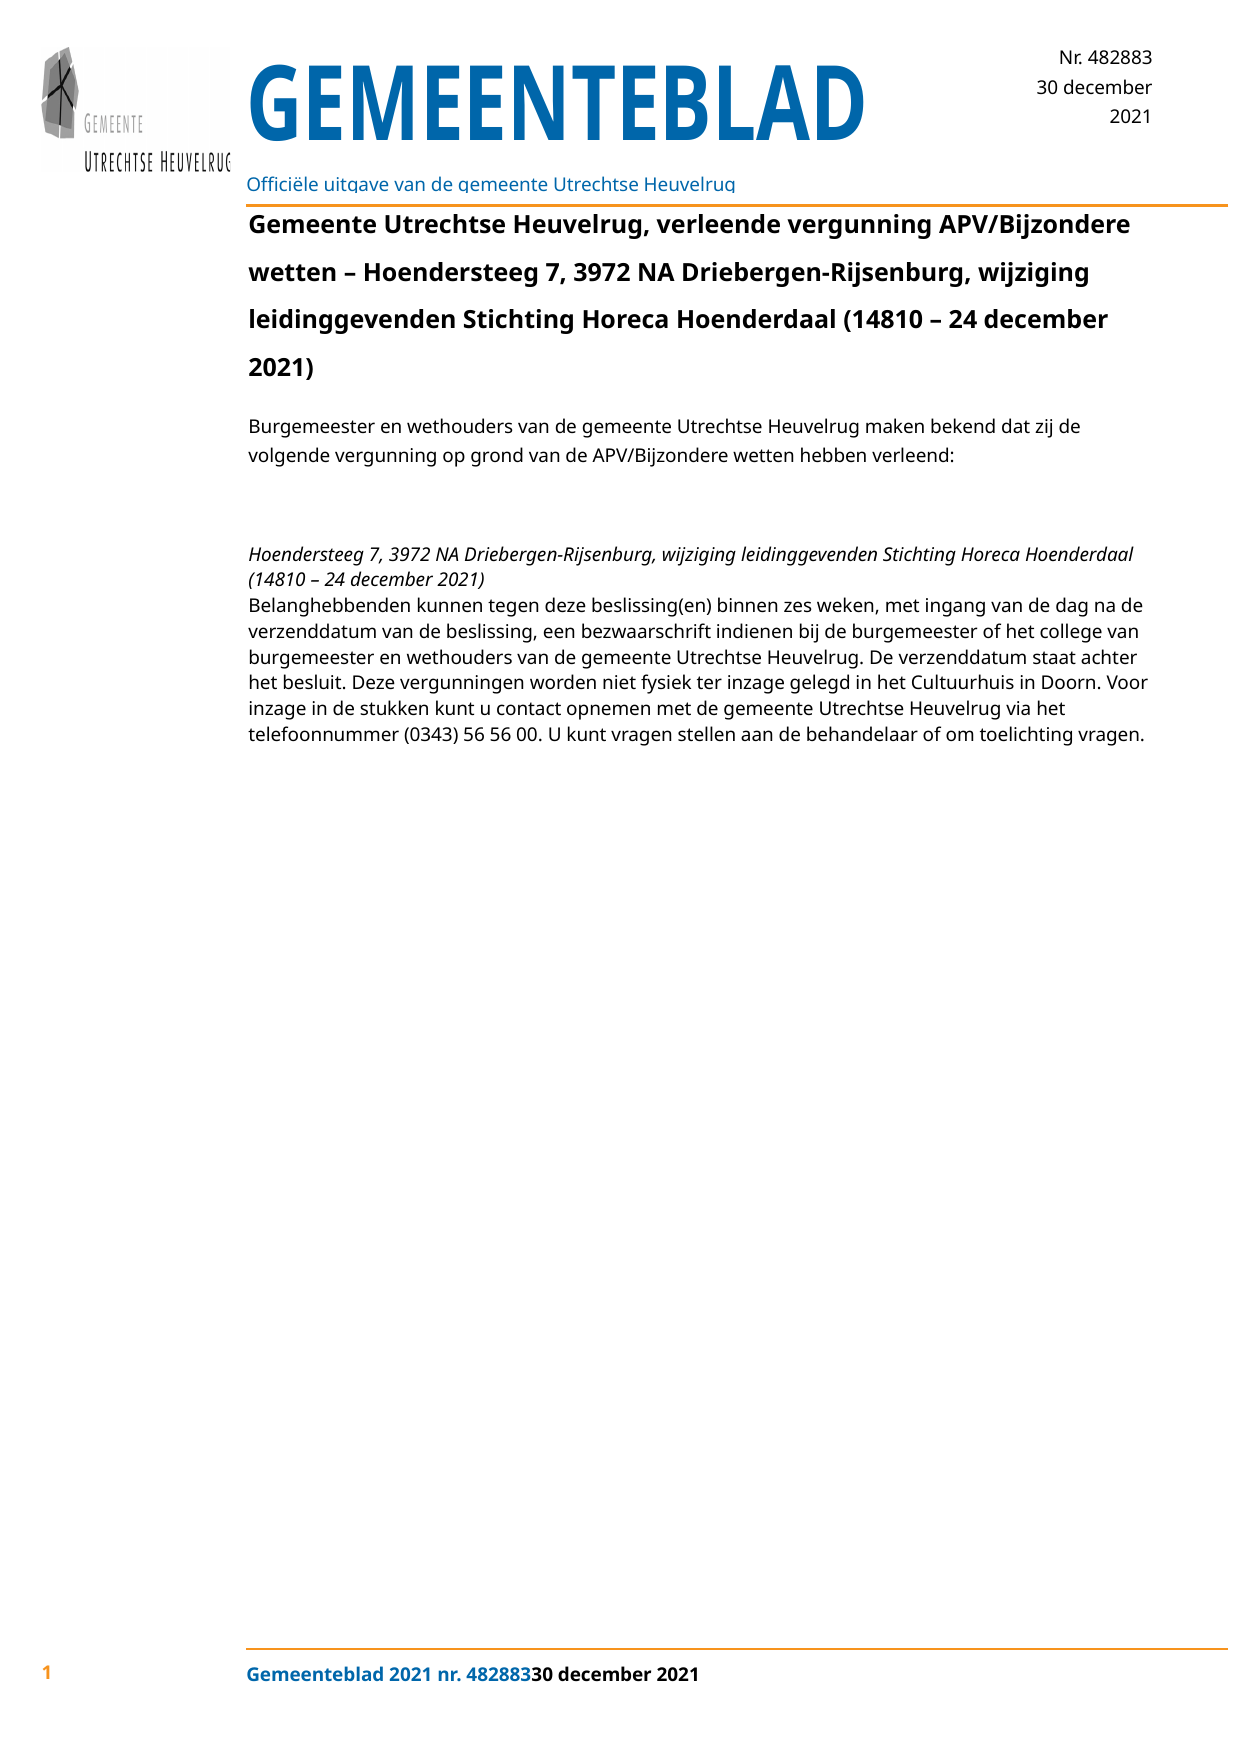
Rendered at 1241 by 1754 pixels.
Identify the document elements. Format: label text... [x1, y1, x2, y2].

text Gemeente Utrechtse Heuvelrug, verleende vergunning APV/Bijzondere wetten – Hoendersteeg 7, 3972 NA Driebergen-Rijsenburg, wijziging leidinggevenden Stichting Horeca Hoenderdaal (14810 – 24 december 2021) [248, 207, 1152, 384]
picture [41, 47, 231, 172]
text Burgemeester en wethouders van de gemeente Utrechtse Heuvelrug maken bekend dat zij de volgende vergunning op grond van de APV/Bijzondere wetten hebben verleend: [248, 413, 1152, 468]
text Hoendersteeg 7, 3972 NA Driebergen-Rijsenburg, wijziging leidinggevenden Stichting Horeca Hoenderdaal (14810 – 24 december 2021) [248, 541, 1152, 592]
text Belanghebbenden kunnen tegen deze beslissing(en) binnen zes weken, met ingang van de dag na de verzenddatum van de beslissing, een bezwaarschrift indienen bij de burgemeester of het college van burgemeester en wethouders van de gemeente Utrechtse Heuvelrug. De verzenddatum staat achter het besluit. Deze vergunningen worden niet fysiek ter inzage gelegd in het Cultuurhuis in Doorn. Voor inzage in de stukken kunt u contact opnemen met de gemeente Utrechtse Heuvelrug via het telefoonnummer (0343) 56 56 00. U kunt vragen stellen aan de behandelaar of om toelichting vragen. [248, 592, 1152, 747]
